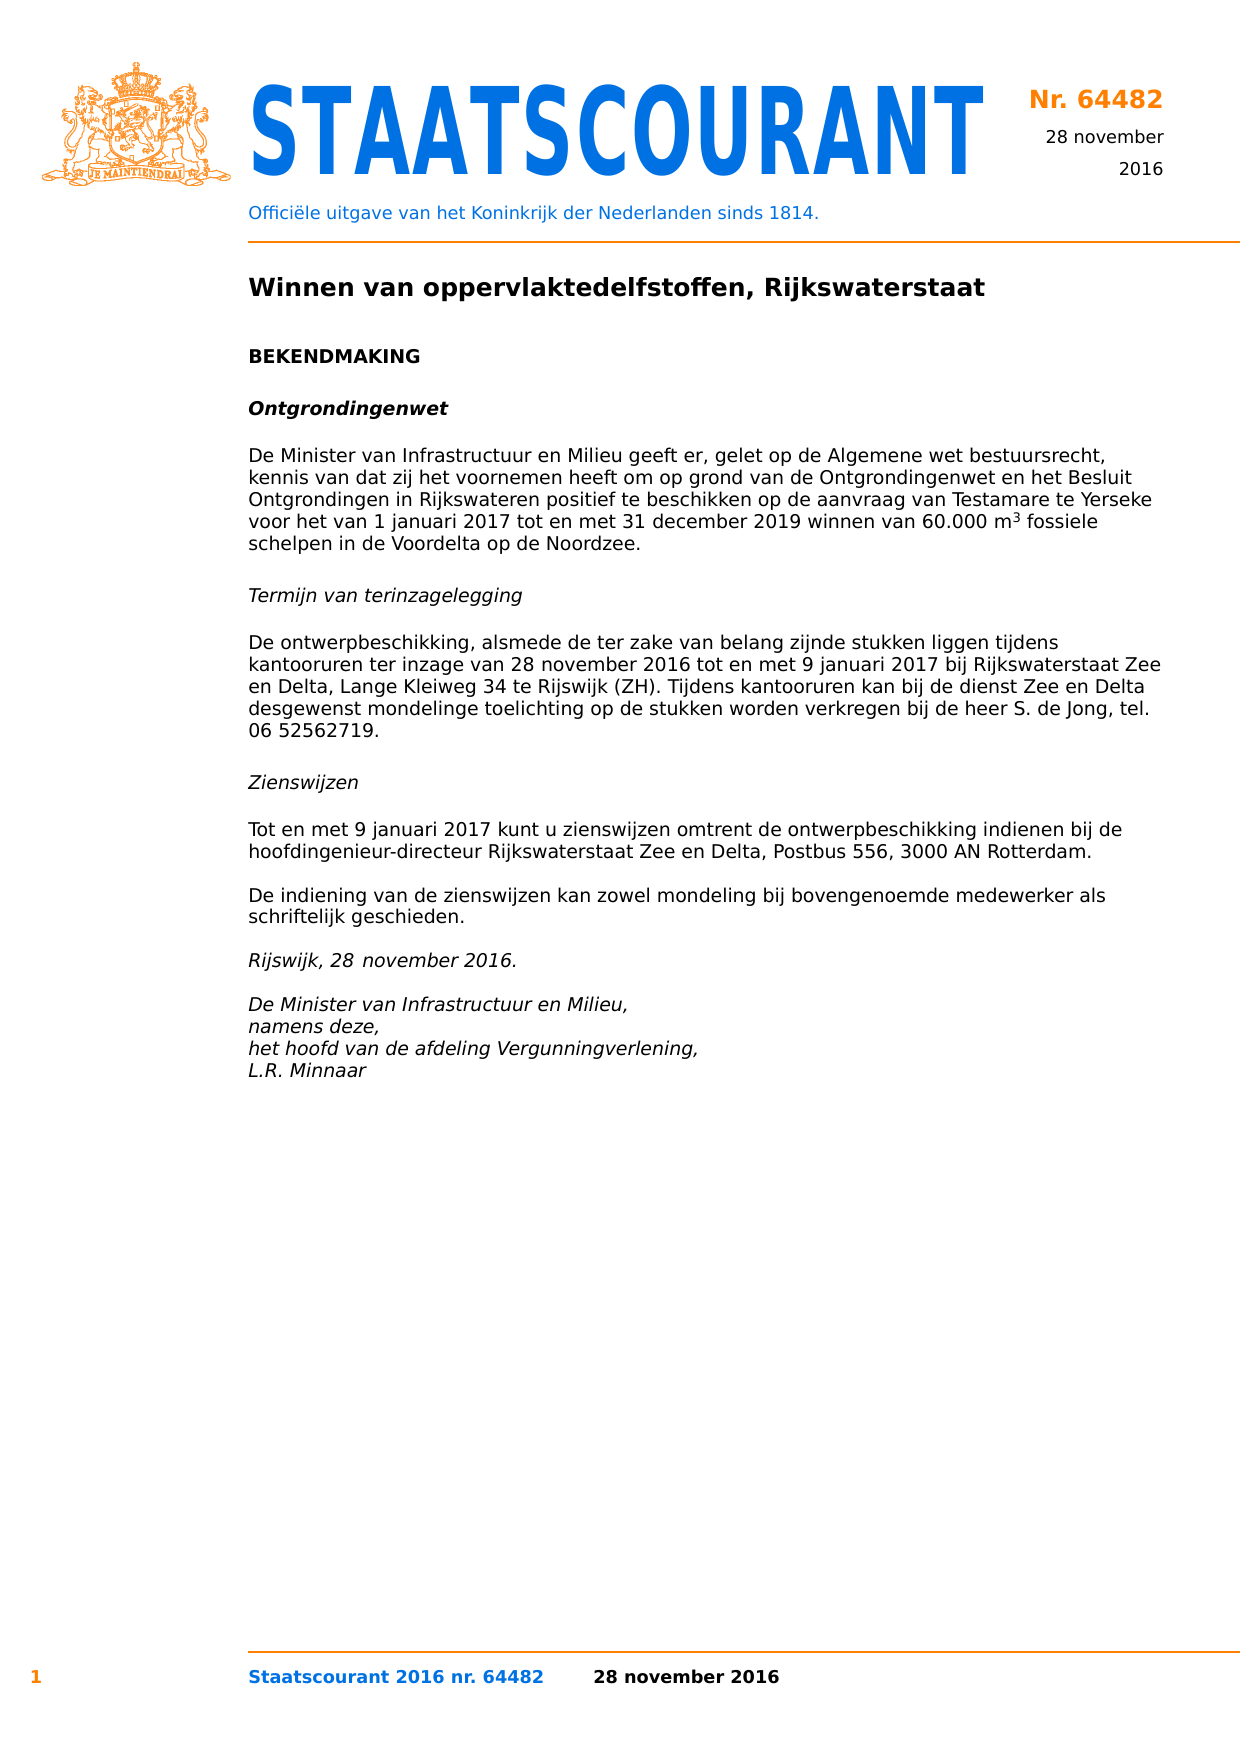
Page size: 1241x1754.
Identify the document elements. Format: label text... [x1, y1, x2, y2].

table_header STAATSCOURANT [248, 62, 998, 203]
subtitle Winnen van oppervlaktedelfstoffen, Rijkswaterstaat [248, 273, 1163, 302]
table_cell Officiële uitgave van het Koninkrijk der Nederlanden sinds 1814. [248, 203, 1240, 241]
table_header [25, 62, 248, 241]
text De Minister van Infrastructuur en Milieu, namens deze, het hoofd van de afdeling Vergunningverlening, L.R. Minnaar [248, 994, 1163, 1082]
text De indiening van de zienswijzen kan zowel mondeling bij bovengenoemde medewerker als schriftelijk geschieden. [248, 884, 1163, 928]
subtitle BEKENDMAKING [248, 346, 1163, 368]
table_cell 2016 [998, 153, 1240, 203]
subtitle Zienswijzen [248, 772, 1163, 794]
text Rijswijk, 28 november 2016. [248, 950, 1163, 972]
text De Minister van Infrastructuur en Milieu geeft er, gelet op de Algemene wet bestuursrecht, kennis van dat zij het voornemen heeft om op grond van de Ontgrondingenwet en het Besluit Ontgrondingen in Rijkswateren positief te beschikken op de aanvraag van Testamare te Yerseke voor het van 1 januari 2017 tot en met 31 december 2019 winnen van 60.000 m3 fossiele schelpen in de Voordelta op de Noordzee. [248, 445, 1163, 555]
table_cell 28 november [998, 121, 1240, 153]
picture [41, 62, 231, 186]
table_header Nr. 64482 [998, 62, 1240, 121]
subtitle Ontgrondingenwet [248, 398, 1163, 420]
text Tot en met 9 januari 2017 kunt u zienswijzen omtrent de ontwerpbeschikking indienen bij de hoofdingenieur-directeur Rijkswaterstaat Zee en Delta, Postbus 556, 3000 AN Rotterdam. [248, 819, 1163, 863]
text De ontwerpbeschikking, alsmede de ter zake van belang zijnde stukken liggen tijdens kantooruren ter inzage van 28 november 2016 tot en met 9 januari 2017 bij Rijkswaterstaat Zee en Delta, Lange Kleiweg 34 te Rijswijk (ZH). Tijdens kantooruren kan bij de dienst Zee en Delta desgewenst mondelinge toelichting op de stukken worden verkregen bij de heer S. de Jong, tel. 06 52562719. [248, 632, 1163, 742]
subtitle Termijn van terinzagelegging [248, 585, 1163, 607]
